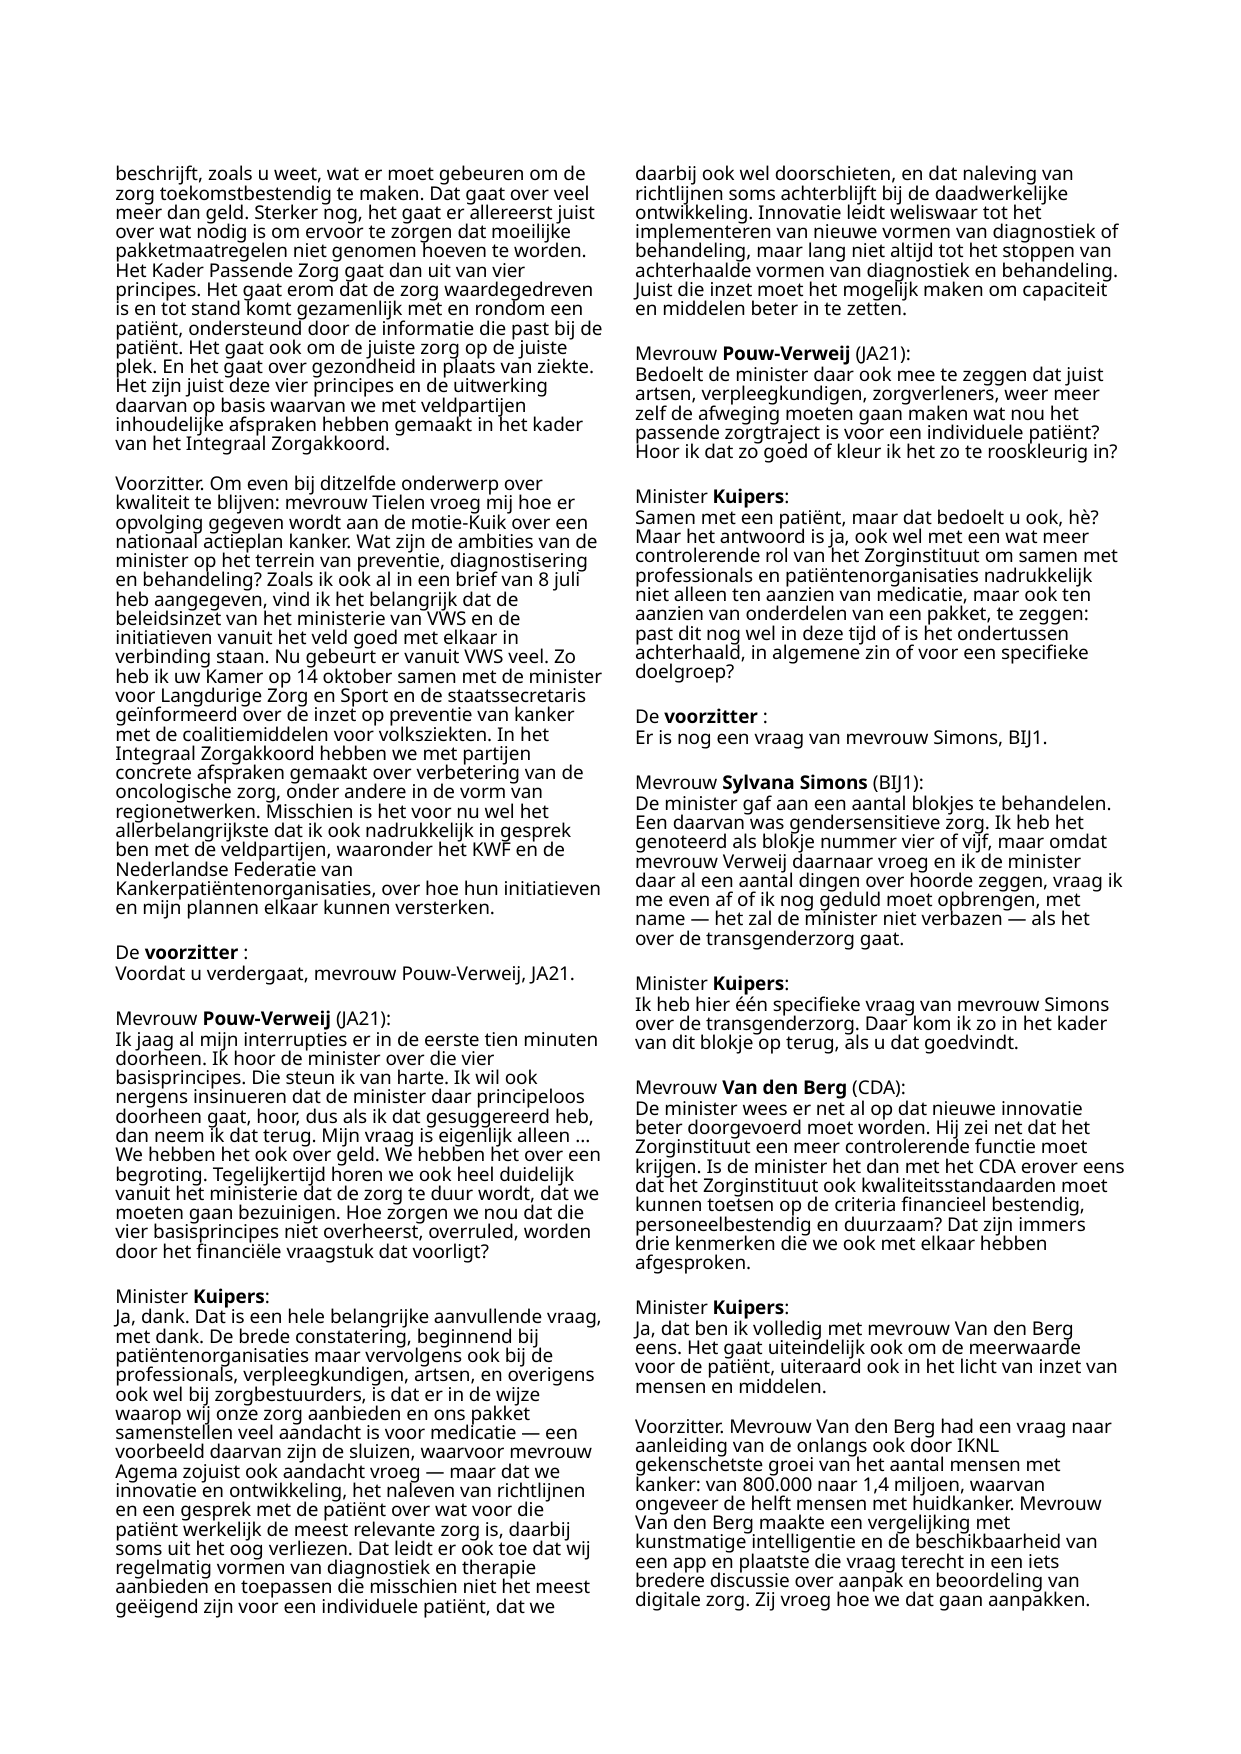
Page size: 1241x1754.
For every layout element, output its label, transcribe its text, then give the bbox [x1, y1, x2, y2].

text Voordat u verdergaat, mevrouw Pouw-Verweij, JA21. [115, 965, 605, 984]
text Mevrouw Sylvana Simons (BIJ1): [635, 769, 1125, 795]
text Minister Kuipers: [635, 1294, 1125, 1320]
text beschrijft, zoals u weet, wat er moet gebeuren om de zorg toekomstbestendig te maken. Dat gaat over veel meer dan geld. Sterker nog, het gaat er allereerst juist over wat nodig is om ervoor te zorgen dat moeilijke pakketmaatregelen niet genomen hoeven te worden. Het Kader Passende Zorg gaat dan uit van vier principes. Het gaat erom dat de zorg waardegedreven is en tot stand komt gezamenlijk met en rondom een patiënt, ondersteund door de informatie die past bij de patiënt. Het gaat ook om de juiste zorg op de juiste plek. En het gaat over gezondheid in plaats van ziekte. Het zijn juist deze vier principes en de uitwerking daarvan op basis waarvan we met veldpartijen inhoudelijke afspraken hebben gemaakt in het kader van het Integraal Zorgakkoord. [115, 165, 605, 454]
text Bedoelt de minister daar ook mee te zeggen dat juist artsen, verpleegkundigen, zorgverleners, weer meer zelf de afweging moeten gaan maken wat nou het passende zorgtraject is voor een individuele patiënt? Hoor ik dat zo goed of kleur ik het zo te rooskleurig in? [635, 366, 1125, 462]
text Ik jaag al mijn interrupties er in de eerste tien minuten doorheen. Ik hoor de minister over die vier basisprincipes. Die steun ik van harte. Ik wil ook nergens insinueren dat de minister daar principeloos doorheen gaat, hoor, dus als ik dat gesuggereerd heb, dan neem ik dat terug. Mijn vraag is eigenlijk alleen ... We hebben het ook over geld. We hebben het over een begroting. Tegelijkertijd horen we ook heel duidelijk vanuit het ministerie dat de zorg te duur wordt, dat we moeten gaan bezuinigen. Hoe zorgen we nou dat die vier basisprincipes niet overheerst, overruled, worden door het financiële vraagstuk dat voorligt? [115, 1031, 605, 1262]
text De minister wees er net al op dat nieuwe innovatie beter doorgevoerd moet worden. Hij zei net dat het Zorginstituut een meer controlerende functie moet krijgen. Is de minister het dan met het CDA erover eens dat het Zorginstituut ook kwaliteitsstandaarden moet kunnen toetsen op de criteria financieel bestendig, personeelbestendig en duurzaam? Dat zijn immers drie kenmerken die we ook met elkaar hebben afgesproken. [635, 1100, 1125, 1273]
text Voorzitter. Om even bij ditzelfde onderwerp over kwaliteit te blijven: mevrouw Tielen vroeg mij hoe er opvolging gegeven wordt aan de motie-Kuik over een nationaal actieplan kanker. Wat zijn de ambities van de minister op het terrein van preventie, diagnostisering en behandeling? Zoals ik ook al in een brief van 8 juli heb aangegeven, vind ik het belangrijk dat de beleidsinzet van het ministerie van VWS en de initiatieven vanuit het veld goed met elkaar in verbinding staan. Nu gebeurt er vanuit VWS veel. Zo heb ik uw Kamer op 14 oktober samen met de minister voor Langdurige Zorg en Sport en de staatssecretaris geïnformeerd over de inzet op preventie van kanker met de coalitiemiddelen voor volksziekten. In het Integraal Zorgakkoord hebben we met partijen concrete afspraken gemaakt over verbetering van de oncologische zorg, onder andere in de vorm van regionetwerken. Misschien is het voor nu wel het allerbelangrijkste dat ik ook nadrukkelijk in gesprek ben met de veldpartijen, waaronder het KWF en de Nederlandse Federatie van Kankerpatiëntenorganisaties, over hoe hun initiatieven en mijn plannen elkaar kunnen versterken. [115, 475, 605, 918]
text Mevrouw Van den Berg (CDA): [635, 1074, 1125, 1100]
text Mevrouw Pouw-Verweij (JA21): [635, 340, 1125, 366]
text Ik heb hier één specifieke vraag van mevrouw Simons over de transgenderzorg. Daar kom ik zo in het kader van dit blokje op terug, als u dat goedvindt. [635, 996, 1125, 1053]
text De minister gaf aan een aantal blokjes te behandelen. Een daarvan was gendersensitieve zorg. Ik heb het genoteerd als blokje nummer vier of vijf, maar omdat mevrouw Verweij daarnaar vroeg en ik de minister daar al een aantal dingen over hoorde zeggen, vraag ik me even af of ik nog geduld moet opbrengen, met name — het zal de minister niet verbazen — als het over de transgenderzorg gaat. [635, 795, 1125, 949]
text Voorzitter. Mevrouw Van den Berg had een vraag naar aanleiding van de onlangs ook door IKNL gekenschetste groei van het aantal mensen met kanker: van 800.000 naar 1,4 miljoen, waarvan ongeveer de helft mensen met huidkanker. Mevrouw Van den Berg maakte een vergelijking met kunstmatige intelligentie en de beschikbaarheid van een app en plaatste die vraag terecht in een iets bredere discussie over aanpak en beoordeling van digitale zorg. Zij vroeg hoe we dat gaan aanpakken. [635, 1418, 1125, 1610]
text daarbij ook wel doorschieten, en dat naleving van richtlijnen soms achterblijft bij de daadwerkelijke ontwikkeling. Innovatie leidt weliswaar tot het implementeren van nieuwe vormen van diagnostiek of behandeling, maar lang niet altijd tot het stoppen van achterhaalde vormen van diagnostiek en behandeling. Juist die inzet moet het mogelijk maken om capaciteit en middelen beter in te zetten. [635, 165, 1125, 319]
text De voorzitter : [635, 703, 1125, 729]
text De voorzitter : [115, 939, 605, 965]
text Ja, dat ben ik volledig met mevrouw Van den Berg eens. Het gaat uiteindelijk ook om de meerwaarde voor de patiënt, uiteraard ook in het licht van inzet van mensen en middelen. [635, 1320, 1125, 1397]
text Samen met een patiënt, maar dat bedoelt u ook, hè? Maar het antwoord is ja, ook wel met een wat meer controlerende rol van het Zorginstituut om samen met professionals en patiëntenorganisaties nadrukkelijk niet alleen ten aanzien van medicatie, maar ook ten aanzien van onderdelen van een pakket, te zeggen: past dit nog wel in deze tijd of is het ondertussen achterhaald, in algemene zin of voor een specifieke doelgroep? [635, 509, 1125, 682]
text Er is nog een vraag van mevrouw Simons, BIJ1. [635, 729, 1125, 748]
text Minister Kuipers: [635, 483, 1125, 509]
text Minister Kuipers: [115, 1283, 605, 1308]
text Minister Kuipers: [635, 970, 1125, 996]
text Mevrouw Pouw-Verweij (JA21): [115, 1005, 605, 1031]
text Ja, dank. Dat is een hele belangrijke aanvullende vraag, met dank. De brede constatering, beginnend bij patiëntenorganisaties maar vervolgens ook bij de professionals, verpleegkundigen, artsen, en overigens ook wel bij zorgbestuurders, is dat er in de wijze waarop wij onze zorg aanbieden en ons pakket samenstellen veel aandacht is voor medicatie — een voorbeeld daarvan zijn de sluizen, waarvoor mevrouw Agema zojuist ook aandacht vroeg — maar dat we innovatie en ontwikkeling, het naleven van richtlijnen en een gesprek met de patiënt over wat voor die patiënt werkelijk de meest relevante zorg is, daarbij soms uit het oog verliezen. Dat leidt er ook toe dat wij regelmatig vormen van diagnostiek en therapie aanbieden en toepassen die misschien niet het meest geëigend zijn voor een individuele patiënt, dat we [115, 1308, 605, 1617]
